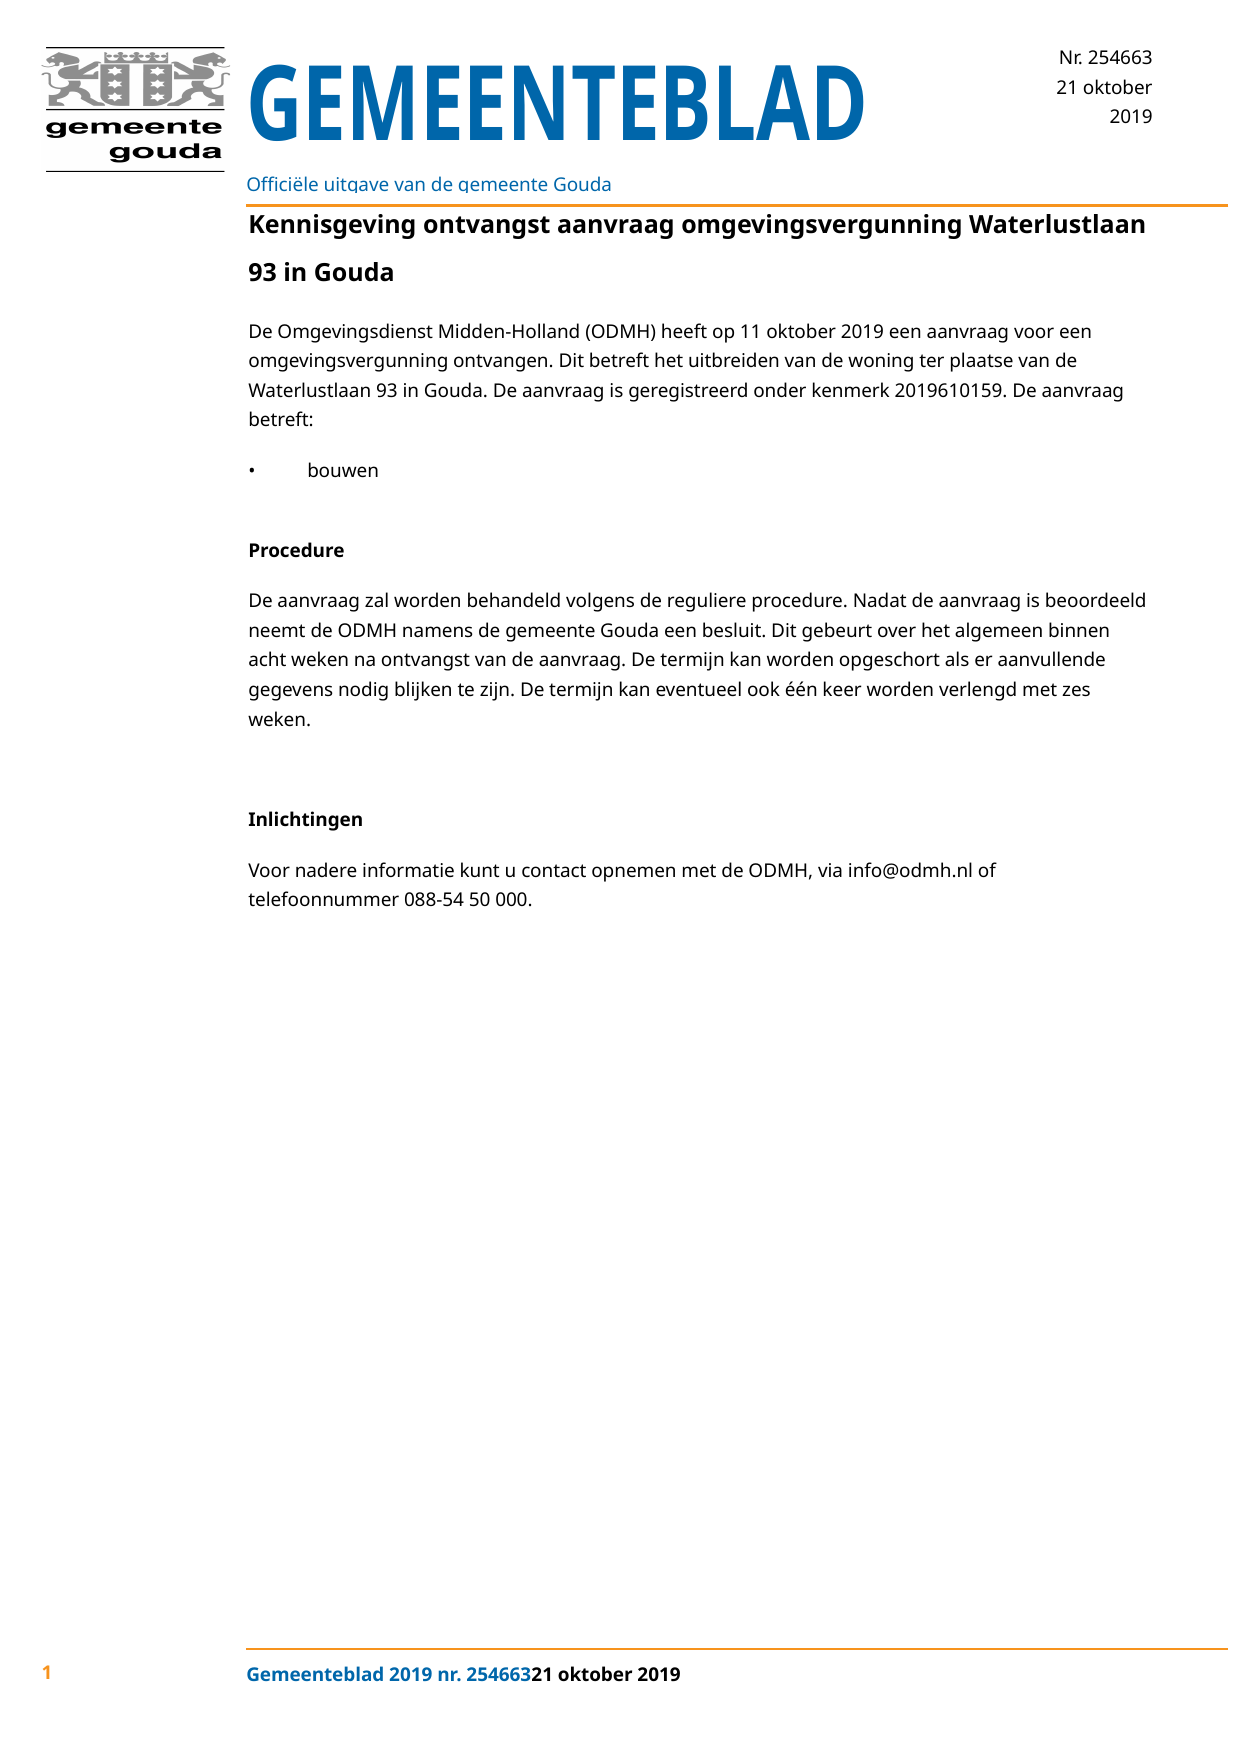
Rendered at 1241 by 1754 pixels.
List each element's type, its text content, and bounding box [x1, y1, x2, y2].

text Inlichtingen [248, 807, 1152, 832]
text De Omgevingsdienst Midden-Holland (ODMH) heeft op 11 oktober 2019 een aanvraag voor een omgevingsvergunning ontvangen. Dit betreft het uitbreiden van de woning ter plaatse van de Waterlustlaan 93 in Gouda. De aanvraag is geregistreerd onder kenmerk 2019610159. De aanvraag betreft: [248, 318, 1152, 432]
text Procedure [248, 537, 1152, 563]
text De aanvraag zal worden behandeld volgens de reguliere procedure. Nadat de aanvraag is beoordeeld neemt de ODMH namens de gemeente Gouda een besluit. Dit gebeurt over het algemeen binnen acht weken na ontvangst van de aanvraag. De termijn kan worden opgeschort als er aanvullende gegevens nodig blijken te zijn. De termijn kan eventueel ook één keer worden verlengd met zes weken. [248, 587, 1152, 732]
text Voor nadere informatie kunt u contact opnemen met de ODMH, via info@odmh.nl of telefoonnummer 088-54 50 000. [248, 857, 1152, 912]
picture [41, 47, 231, 172]
text Kennisgeving ontvangst aanvraag omgevingsvergunning Waterlustlaan 93 in Gouda [248, 207, 1152, 288]
list bouwen [248, 457, 1152, 483]
